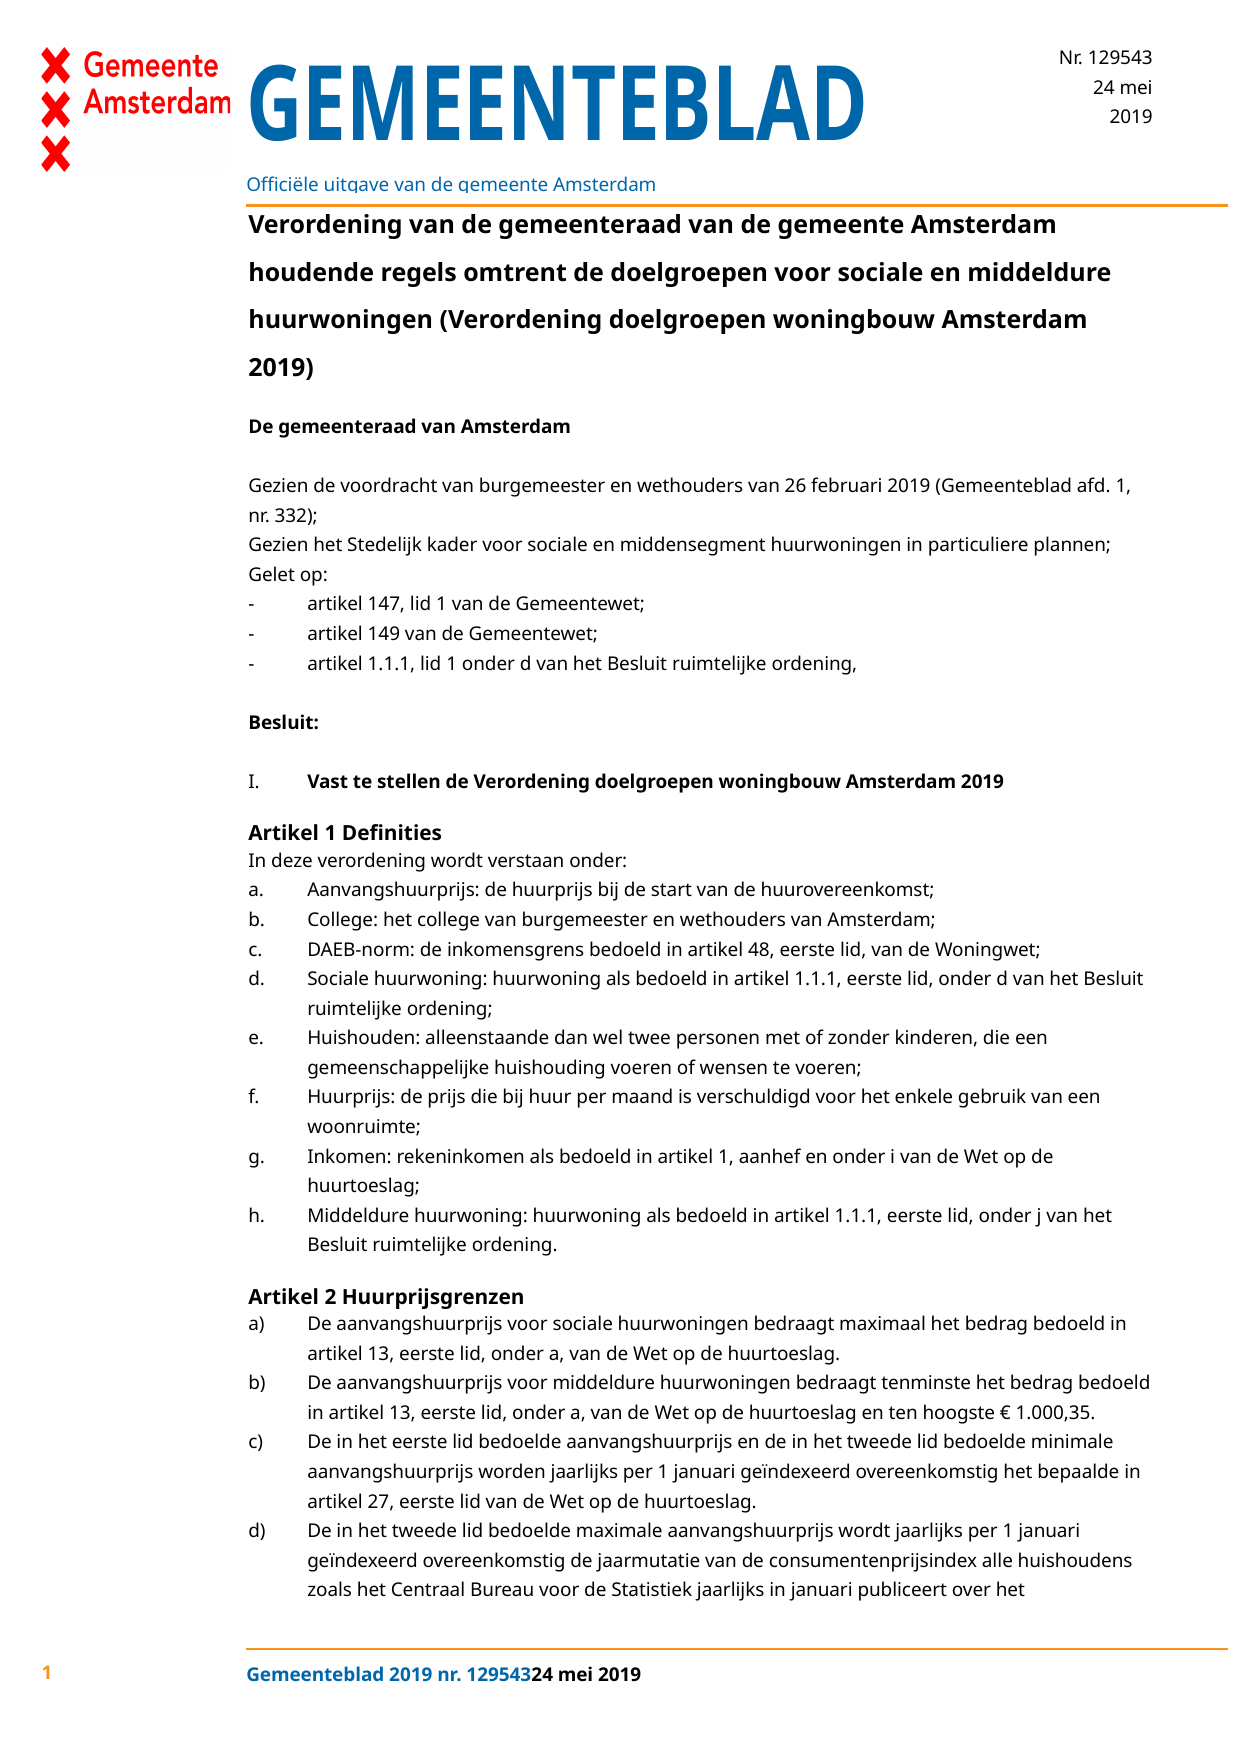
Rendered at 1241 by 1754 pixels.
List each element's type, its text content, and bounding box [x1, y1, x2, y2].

list artikel 149 van de Gemeentewet; [248, 620, 1152, 646]
text Verordening van de gemeenteraad van de gemeente Amsterdam houdende regels omtrent de doelgroepen voor sociale en middeldure huurwoningen (Verordening doelgroepen woningbouw Amsterdam 2019) [248, 207, 1152, 384]
list DAEB-norm: de inkomensgrens bedoeld in artikel 48, eerste lid, van de Woningwet; [248, 936, 1152, 961]
text Besluit: [248, 709, 1152, 735]
text Gezien de voordracht van burgemeester en wethouders van 26 februari 2019 (Gemeenteblad afd. 1, nr. 332); [248, 472, 1152, 528]
list Sociale huurwoning: huurwoning als bedoeld in artikel 1.1.1, eerste lid, onder d van het Besluit ruimtelijke ordening; [248, 965, 1152, 1021]
list Huurprijs: de prijs die bij huur per maand is verschuldigd voor het enkele gebruik van een woonruimte; [248, 1084, 1152, 1139]
list De aanvangshuurprijs voor middeldure huurwoningen bedraagt tenminste het bedrag bedoeld in artikel 13, eerste lid, onder a, van de Wet op de huurtoeslag en ten hoogste € 1.000,35. [248, 1369, 1152, 1425]
list De in het tweede lid bedoelde maximale aanvangshuurprijs wordt jaarlijks per 1 januari geïndexeerd overeenkomstig de jaarmutatie van de consumentenprijsindex alle huishoudens zoals het Centraal Bureau voor de Statistiek jaarlijks in januari publiceert over het [248, 1517, 1152, 1602]
list Inkomen: rekeninkomen als bedoeld in artikel 1, aanhef en onder i van de Wet op de huurtoeslag; [248, 1143, 1152, 1198]
text Gelet op: [248, 561, 1152, 587]
list Huishouden: alleenstaande dan wel twee personen met of zonder kinderen, die een gemeenschappelijke huishouding voeren of wensen te voeren; [248, 1024, 1152, 1080]
list artikel 1.1.1, lid 1 onder d van het Besluit ruimtelijke ordening, [248, 650, 1152, 676]
list Aanvangshuurprijs: de huurprijs bij de start van de huurovereenkomst; [248, 877, 1152, 902]
list Middeldure huurwoning: huurwoning als bedoeld in artikel 1.1.1, eerste lid, onder j van het Besluit ruimtelijke ordening. [248, 1202, 1152, 1257]
text Artikel 2 Huurprijsgrenzen [248, 1282, 1152, 1310]
list artikel 147, lid 1 van de Gemeentewet; [248, 591, 1152, 616]
list Vast te stellen de Verordening doelgroepen woningbouw Amsterdam 2019 [248, 768, 1152, 794]
text Gezien het Stedelijk kader voor sociale en middensegment huurwoningen in particuliere plannen; [248, 531, 1152, 557]
text Artikel 1 Definities [248, 818, 1152, 847]
list De in het eerste lid bedoelde aanvangshuurprijs en de in het tweede lid bedoelde minimale aanvangshuurprijs worden jaarlijks per 1 januari geïndexeerd overeenkomstig het bepaalde in artikel 27, eerste lid van de Wet op de huurtoeslag. [248, 1429, 1152, 1514]
list De aanvangshuurprijs voor sociale huurwoningen bedraagt maximaal het bedrag bedoeld in artikel 13, eerste lid, onder a, van de Wet op de huurtoeslag. [248, 1310, 1152, 1366]
list College: het college van burgemeester en wethouders van Amsterdam; [248, 906, 1152, 932]
text De gemeenteraad van Amsterdam [248, 413, 1152, 439]
picture [41, 47, 231, 172]
text In deze verordening wordt verstaan onder: [248, 847, 1152, 873]
